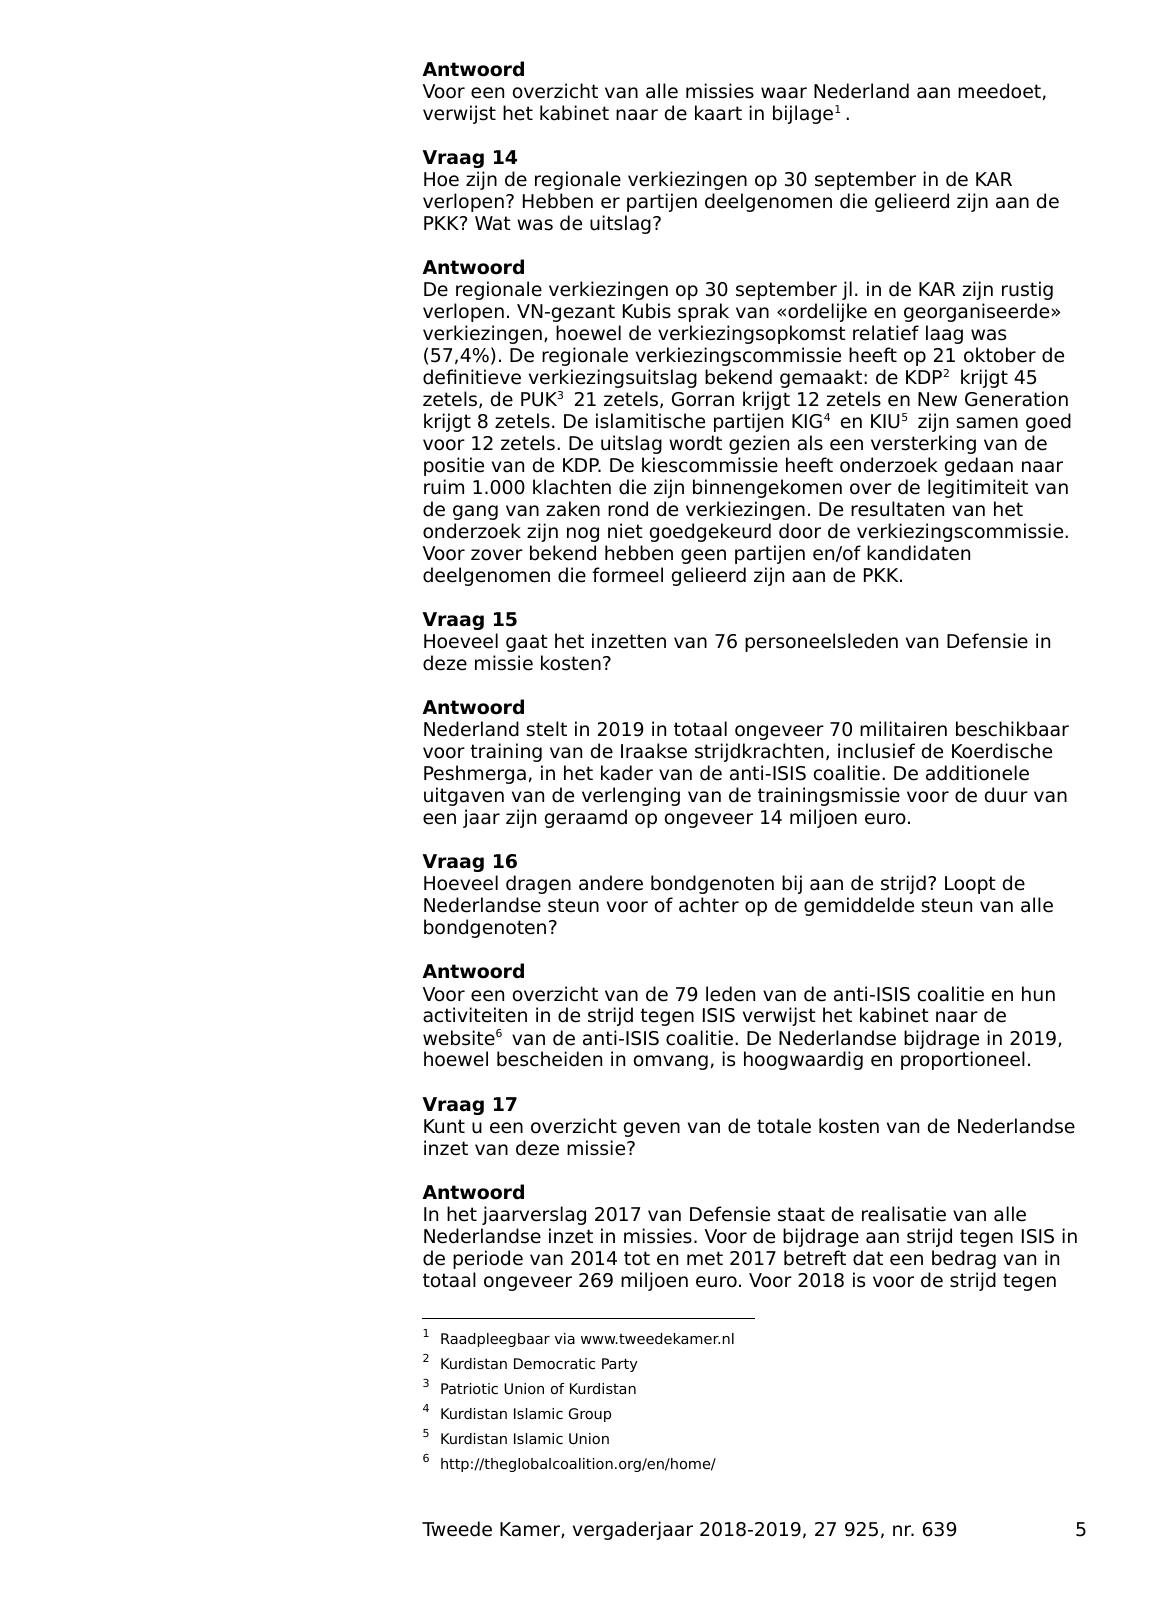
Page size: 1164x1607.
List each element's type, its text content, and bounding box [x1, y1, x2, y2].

text Vraag 15 [422, 609, 1087, 631]
text Hoeveel gaat het inzetten van 76 personeelsleden van Defensie in deze missie kosten? [422, 631, 1087, 675]
text Hoe zijn de regionale verkiezingen op 30 september in de KAR verlopen? Hebben er partijen deelgenomen die gelieerd zijn aan de PKK? Wat was de uitslag? [422, 169, 1087, 235]
text Raadpleegbaar via www.tweedekamer.nl [422, 1327, 1087, 1349]
text Vraag 14 [422, 147, 1087, 169]
text Antwoord [422, 961, 1087, 983]
text Hoeveel dragen andere bondgenoten bij aan de strijd? Loopt de Nederlandse steun voor of achter op de gemiddelde steun van alle bondgenoten? [422, 873, 1087, 939]
text Kurdistan Islamic Group [422, 1402, 1087, 1424]
text Antwoord [422, 59, 1087, 81]
text Vraag 16 [422, 851, 1087, 873]
text Kurdistan Islamic Union [422, 1427, 1087, 1449]
text Antwoord [422, 1182, 1087, 1204]
text Kunt u een overzicht geven van de totale kosten van de Nederlandse inzet van deze missie? [422, 1116, 1087, 1159]
text Antwoord [422, 257, 1087, 279]
text Voor een overzicht van de 79 leden van de anti-ISIS coalitie en hun activiteiten in de strijd tegen ISIS verwijst het kabinet naar de website van de anti-ISIS coalitie. De Nederlandse bijdrage in 2019, hoewel bescheiden in omvang, is hoogwaardig en proportioneel. [422, 983, 1087, 1071]
text Vraag 17 [422, 1093, 1087, 1116]
text http://theglobalcoalition.org/en/home/ [422, 1452, 1087, 1474]
text Nederland stelt in 2019 in totaal ongeveer 70 militairen beschikbaar voor training van de Iraakse strijdkrachten, inclusief de Koerdische Peshmerga, in het kader van de anti-ISIS coalitie. De additionele uitgaven van de verlenging van de trainingsmissie voor de duur van een jaar zijn geraamd op ongeveer 14 miljoen euro. [422, 719, 1087, 829]
text Voor een overzicht van alle missies waar Nederland aan meedoet, verwijst het kabinet naar de kaart in bijlage. [422, 81, 1087, 125]
text Patriotic Union of Kurdistan [422, 1377, 1087, 1399]
text In het jaarverslag 2017 van Defensie staat de realisatie van alle Nederlandse inzet in missies. Voor de bijdrage aan strijd tegen ISIS in de periode van 2014 tot en met 2017 betreft dat een bedrag van in totaal ongeveer 269 miljoen euro. Voor 2018 is voor de strijd tegen [422, 1204, 1087, 1292]
text De regionale verkiezingen op 30 september jl. in de KAR zijn rustig verlopen. VN-gezant Kubis sprak van «ordelijke en georganiseerde» verkiezingen, hoewel de verkiezingsopkomst relatief laag was (57,4%). De regionale verkiezingscommissie heeft op 21 oktober de definitieve verkiezingsuitslag bekend gemaakt: de KDP krijgt 45 zetels, de PUK 21 zetels, Gorran krijgt 12 zetels en New Generation krijgt 8 zetels. De islamitische partijen KIG en KIU zijn samen goed voor 12 zetels. De uitslag wordt gezien als een versterking van de positie van de KDP. De kiescommissie heeft onderzoek gedaan naar ruim 1.000 klachten die zijn binnengekomen over de legitimiteit van de gang van zaken rond de verkiezingen. De resultaten van het onderzoek zijn nog niet goedgekeurd door de verkiezingscommissie. Voor zover bekend hebben geen partijen en/of kandidaten deelgenomen die formeel gelieerd zijn aan de PKK. [422, 279, 1087, 587]
text Kurdistan Democratic Party [422, 1352, 1087, 1374]
text Antwoord [422, 697, 1087, 719]
